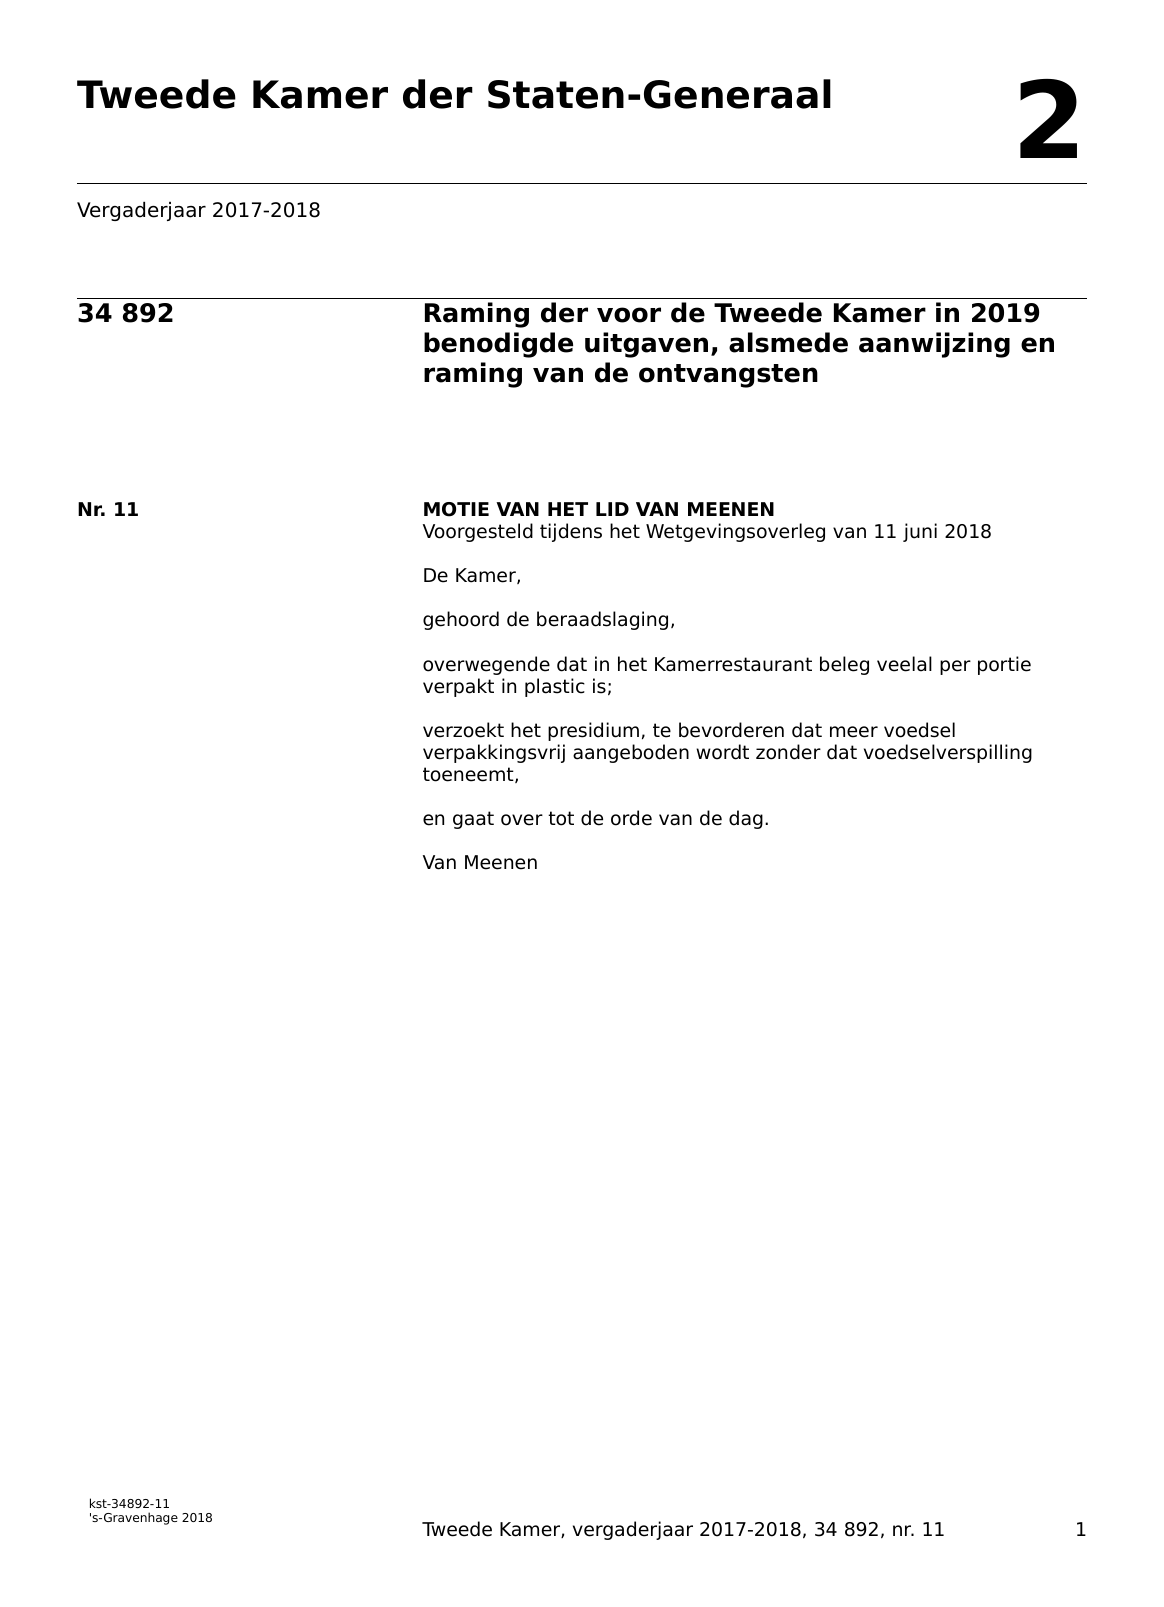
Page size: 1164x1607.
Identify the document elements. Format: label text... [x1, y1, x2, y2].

subtitle Nr. 11 MOTIE VAN HET LID VAN MEENEN [77, 499, 1087, 521]
text kst-34892-11 [88, 1497, 323, 1511]
text 's-Gravenhage 2018 [88, 1511, 323, 1525]
subtitle 34 892 Raming der voor de Tweede Kamer in 2019 benodigde uitgaven, alsmede aanwijzing en raming van de ontvangsten [77, 299, 1087, 388]
table_header 2 [886, 59, 1087, 183]
text Voorgesteld tijdens het Wetgevingsoverleg van 11 juni 2018 [422, 521, 1087, 543]
text gehoord de beraadslaging, [422, 609, 1087, 631]
table_header Tweede Kamer der Staten-Generaal [77, 59, 886, 183]
text Van Meenen [422, 852, 1087, 874]
text overwegende dat in het Kamerrestaurant beleg veelal per portie verpakt in plastic is; [422, 653, 1087, 697]
text De Kamer, [422, 565, 1087, 587]
table_cell Vergaderjaar 2017-2018 [77, 184, 1087, 298]
text verzoekt het presidium, te bevorderen dat meer voedsel verpakkingsvrij aangeboden wordt zonder dat voedselverspilling toeneemt, [422, 720, 1087, 786]
text en gaat over tot de orde van de dag. [422, 808, 1087, 830]
